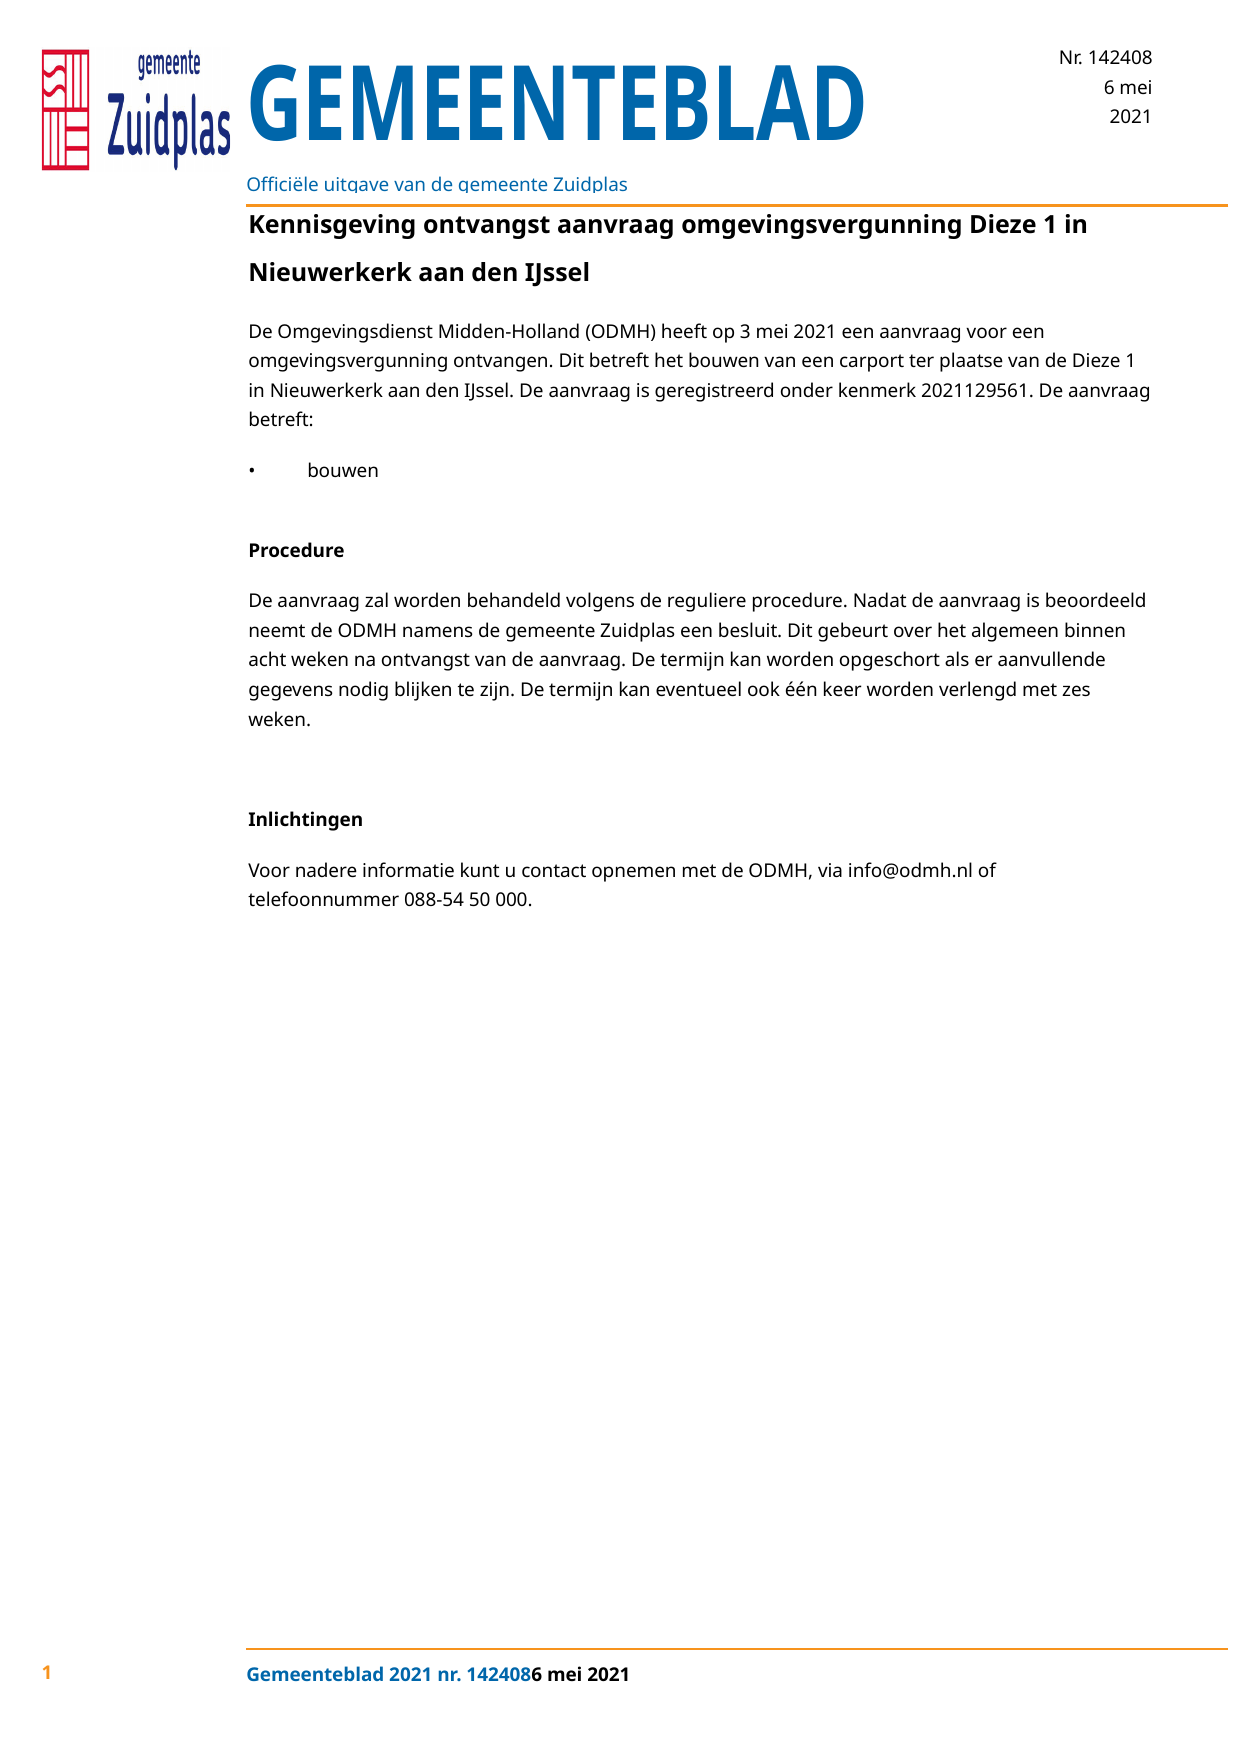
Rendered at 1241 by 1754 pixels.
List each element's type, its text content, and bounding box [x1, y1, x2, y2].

text Procedure [248, 537, 1152, 563]
text De Omgevingsdienst Midden-Holland (ODMH) heeft op 3 mei 2021 een aanvraag voor een omgevingsvergunning ontvangen. Dit betreft het bouwen van een carport ter plaatse van de Dieze 1 in Nieuwerkerk aan den IJssel. De aanvraag is geregistreerd onder kenmerk 2021129561. De aanvraag betreft: [248, 318, 1152, 432]
list bouwen [248, 457, 1152, 483]
picture [41, 47, 231, 172]
text Inlichtingen [248, 807, 1152, 832]
text Kennisgeving ontvangst aanvraag omgevingsvergunning Dieze 1 in Nieuwerkerk aan den IJssel [248, 207, 1152, 288]
text Voor nadere informatie kunt u contact opnemen met de ODMH, via info@odmh.nl of telefoonnummer 088-54 50 000. [248, 857, 1152, 912]
text De aanvraag zal worden behandeld volgens de reguliere procedure. Nadat de aanvraag is beoordeeld neemt de ODMH namens de gemeente Zuidplas een besluit. Dit gebeurt over het algemeen binnen acht weken na ontvangst van de aanvraag. De termijn kan worden opgeschort als er aanvullende gegevens nodig blijken te zijn. De termijn kan eventueel ook één keer worden verlengd met zes weken. [248, 587, 1152, 732]
